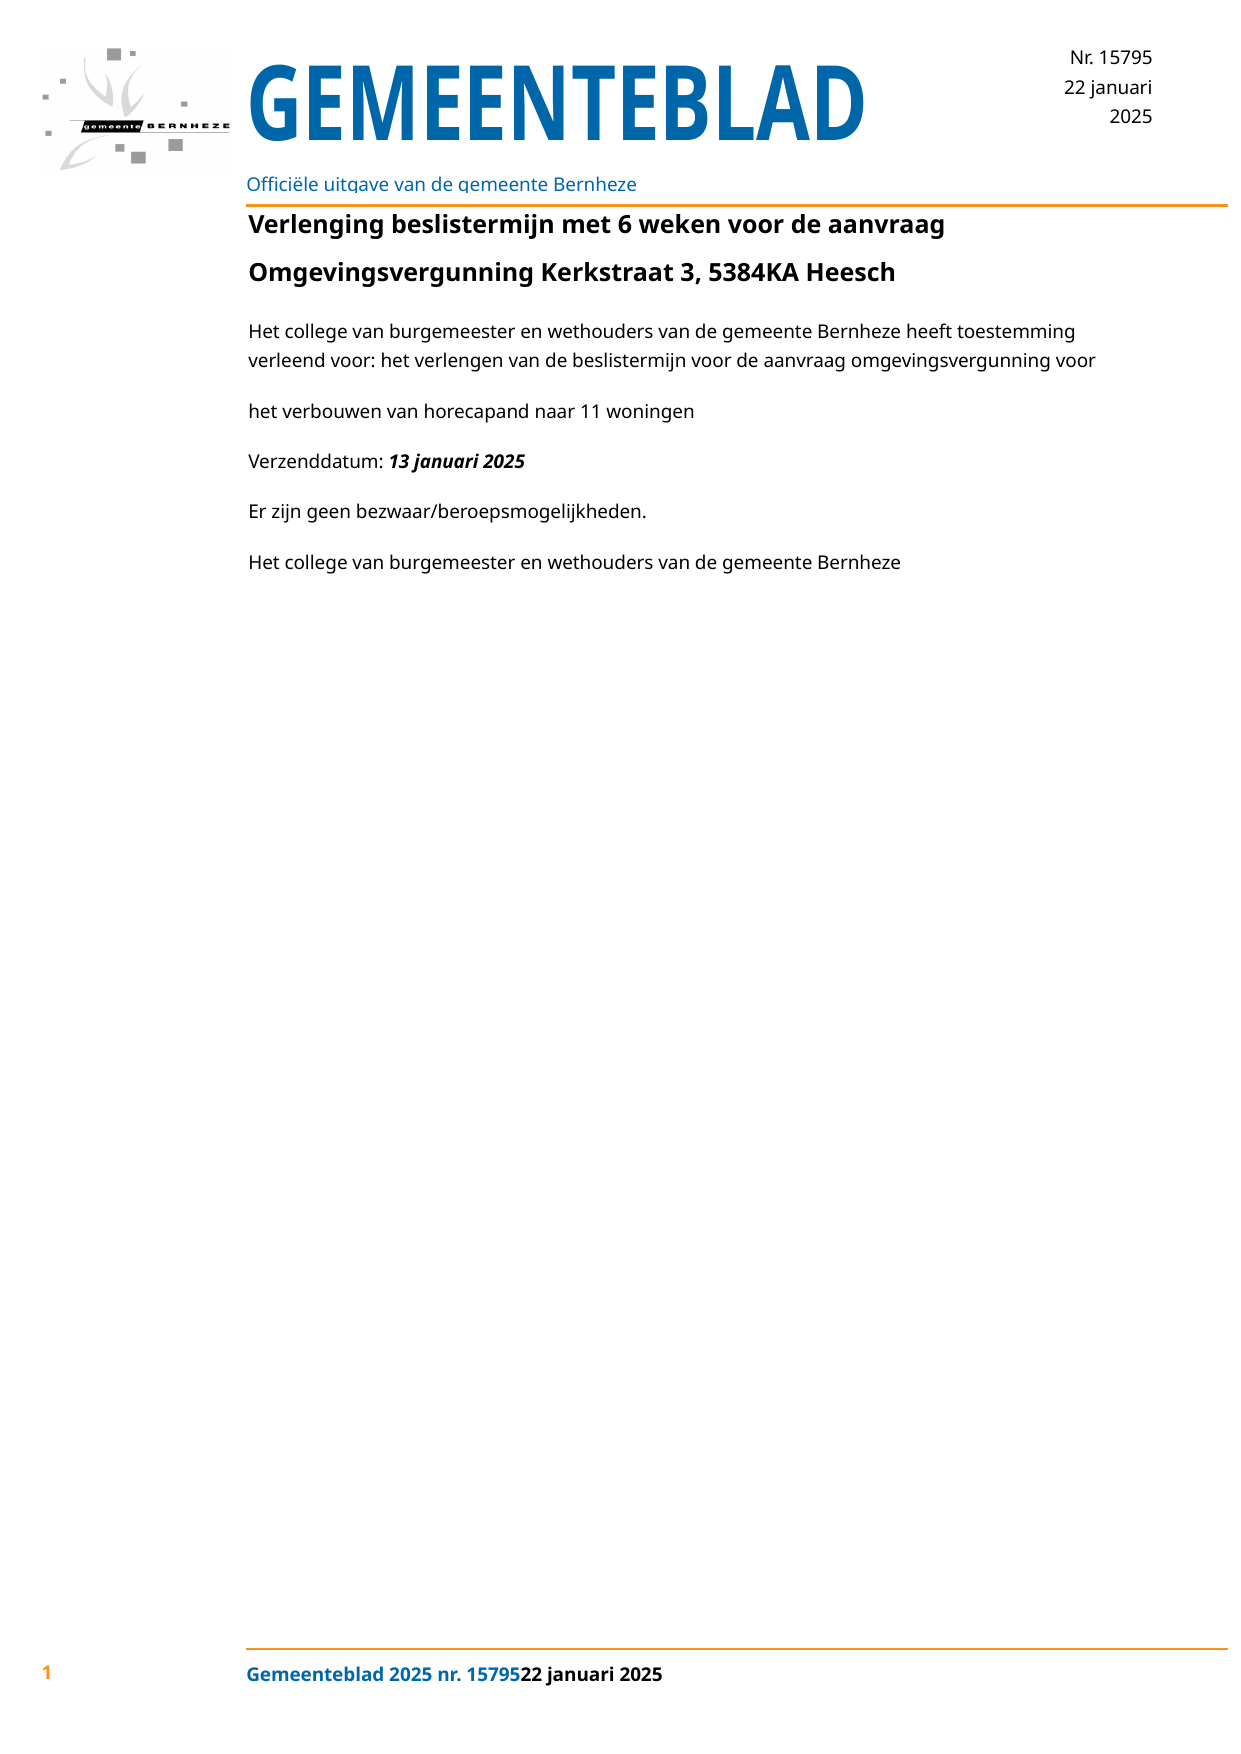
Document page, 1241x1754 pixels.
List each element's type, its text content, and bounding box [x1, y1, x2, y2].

text Er zijn geen bezwaar/beroepsmogelijkheden. [248, 499, 1152, 524]
text Het college van burgemeester en wethouders van de gemeente Bernheze heeft toestemming verleend voor: het verlengen van de beslistermijn voor de aanvraag omgevingsvergunning voor [248, 318, 1152, 373]
text het verbouwen van horecapand naar 11 woningen [248, 398, 1152, 424]
text Verzenddatum: 13 januari 2025 [248, 448, 1152, 474]
picture [41, 47, 231, 172]
text Het college van burgemeester en wethouders van de gemeente Bernheze [248, 549, 1152, 575]
text Verlenging beslistermijn met 6 weken voor de aanvraag Omgevingsvergunning Kerkstraat 3, 5384KA Heesch [248, 207, 1152, 288]
